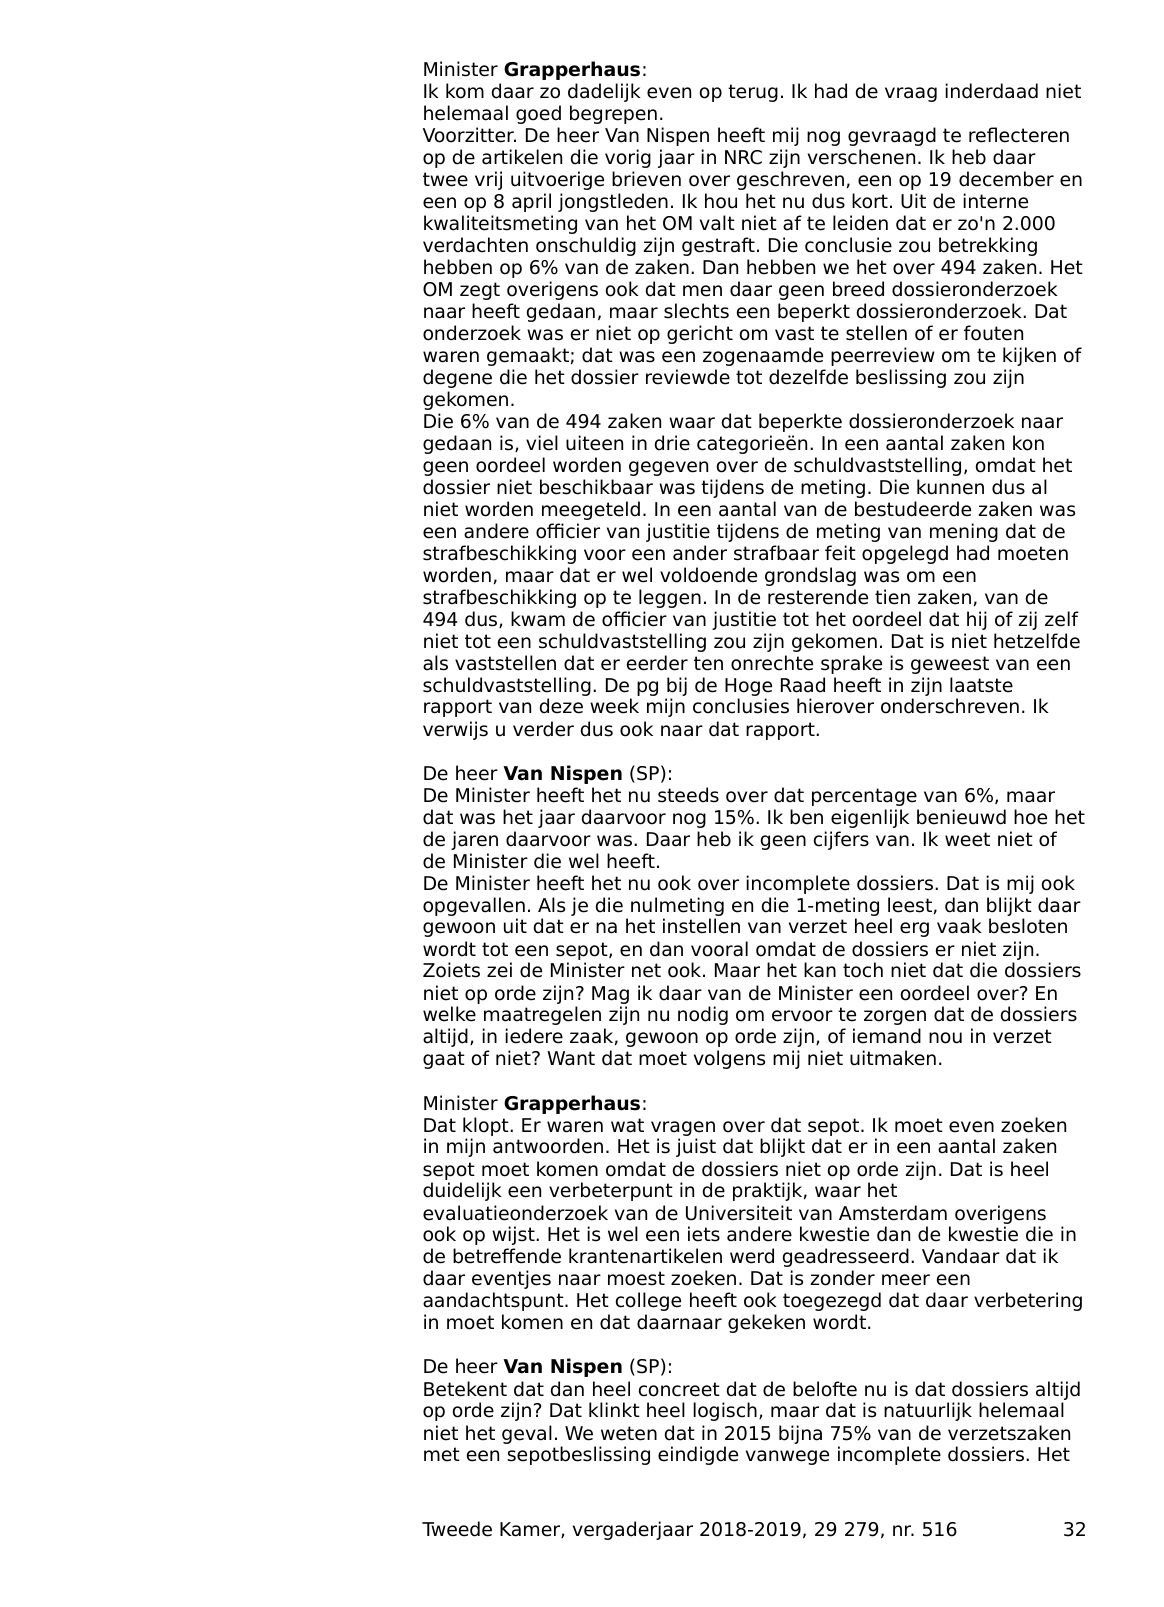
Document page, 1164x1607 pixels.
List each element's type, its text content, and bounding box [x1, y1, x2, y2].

text Dat klopt. Er waren wat vragen over dat sepot. Ik moet even zoeken in mijn antwoorden. Het is juist dat blijkt dat er in een aantal zaken sepot moet komen omdat de dossiers niet op orde zijn. Dat is heel duidelijk een verbeterpunt in de praktijk, waar het evaluatieonderzoek van de Universiteit van Amsterdam overigens ook op wijst. Het is wel een iets andere kwestie dan de kwestie die in de betreffende krantenartikelen werd geadresseerd. Vandaar dat ik daar eventjes naar moest zoeken. Dat is zonder meer een aandachtspunt. Het college heeft ook toegezegd dat daar verbetering in moet komen en dat daarnaar gekeken wordt. [422, 1114, 1087, 1334]
text De heer Van Nispen (SP): [422, 763, 1087, 784]
text De Minister heeft het nu steeds over dat percentage van 6%, maar dat was het jaar daarvoor nog 15%. Ik ben eigenlijk benieuwd hoe het de jaren daarvoor was. Daar heb ik geen cijfers van. Ik weet niet of de Minister die wel heeft. [422, 784, 1087, 872]
text Minister Grapperhaus: [422, 59, 1087, 81]
text Voorzitter. De heer Van Nispen heeft mij nog gevraagd te reflecteren op de artikelen die vorig jaar in NRC zijn verschenen. Ik heb daar twee vrij uitvoerige brieven over geschreven, een op 19 december en een op 8 april jongstleden. Ik hou het nu dus kort. Uit de interne kwaliteitsmeting van het OM valt niet af te leiden dat er zo'n 2.000 verdachten onschuldig zijn gestraft. Die conclusie zou betrekking hebben op 6% van de zaken. Dan hebben we het over 494 zaken. Het OM zegt overigens ook dat men daar geen breed dossieronderzoek naar heeft gedaan, maar slechts een beperkt dossieronderzoek. Dat onderzoek was er niet op gericht om vast te stellen of er fouten waren gemaakt; dat was een zogenaamde peerreview om te kijken of degene die het dossier reviewde tot dezelfde beslissing zou zijn gekomen. [422, 125, 1087, 411]
text Minister Grapperhaus: [422, 1092, 1087, 1114]
text Ik kom daar zo dadelijk even op terug. Ik had de vraag inderdaad niet helemaal goed begrepen. [422, 81, 1087, 125]
text De heer Van Nispen (SP): [422, 1356, 1087, 1378]
text Betekent dat dan heel concreet dat de belofte nu is dat dossiers altijd op orde zijn? Dat klinkt heel logisch, maar dat is natuurlijk helemaal niet het geval. We weten dat in 2015 bijna 75% van de verzetszaken met een sepotbeslissing eindigde vanwege incomplete dossiers. Het [422, 1378, 1087, 1466]
text De Minister heeft het nu ook over incomplete dossiers. Dat is mij ook opgevallen. Als je die nulmeting en die 1-meting leest, dan blijkt daar gewoon uit dat er na het instellen van verzet heel erg vaak besloten wordt tot een sepot, en dan vooral omdat de dossiers er niet zijn. Zoiets zei de Minister net ook. Maar het kan toch niet dat die dossiers niet op orde zijn? Mag ik daar van de Minister een oordeel over? En welke maatregelen zijn nu nodig om ervoor te zorgen dat de dossiers altijd, in iedere zaak, gewoon op orde zijn, of iemand nou in verzet gaat of niet? Want dat moet volgens mij niet uitmaken. [422, 872, 1087, 1070]
text Die 6% van de 494 zaken waar dat beperkte dossieronderzoek naar gedaan is, viel uiteen in drie categorieën. In een aantal zaken kon geen oordeel worden gegeven over de schuldvaststelling, omdat het dossier niet beschikbaar was tijdens de meting. Die kunnen dus al niet worden meegeteld. In een aantal van de bestudeerde zaken was een andere officier van justitie tijdens de meting van mening dat de strafbeschikking voor een ander strafbaar feit opgelegd had moeten worden, maar dat er wel voldoende grondslag was om een strafbeschikking op te leggen. In de resterende tien zaken, van de 494 dus, kwam de officier van justitie tot het oordeel dat hij of zij zelf niet tot een schuldvaststelling zou zijn gekomen. Dat is niet hetzelfde als vaststellen dat er eerder ten onrechte sprake is geweest van een schuldvaststelling. De pg bij de Hoge Raad heeft in zijn laatste rapport van deze week mijn conclusies hierover onderschreven. Ik verwijs u verder dus ook naar dat rapport. [422, 411, 1087, 740]
